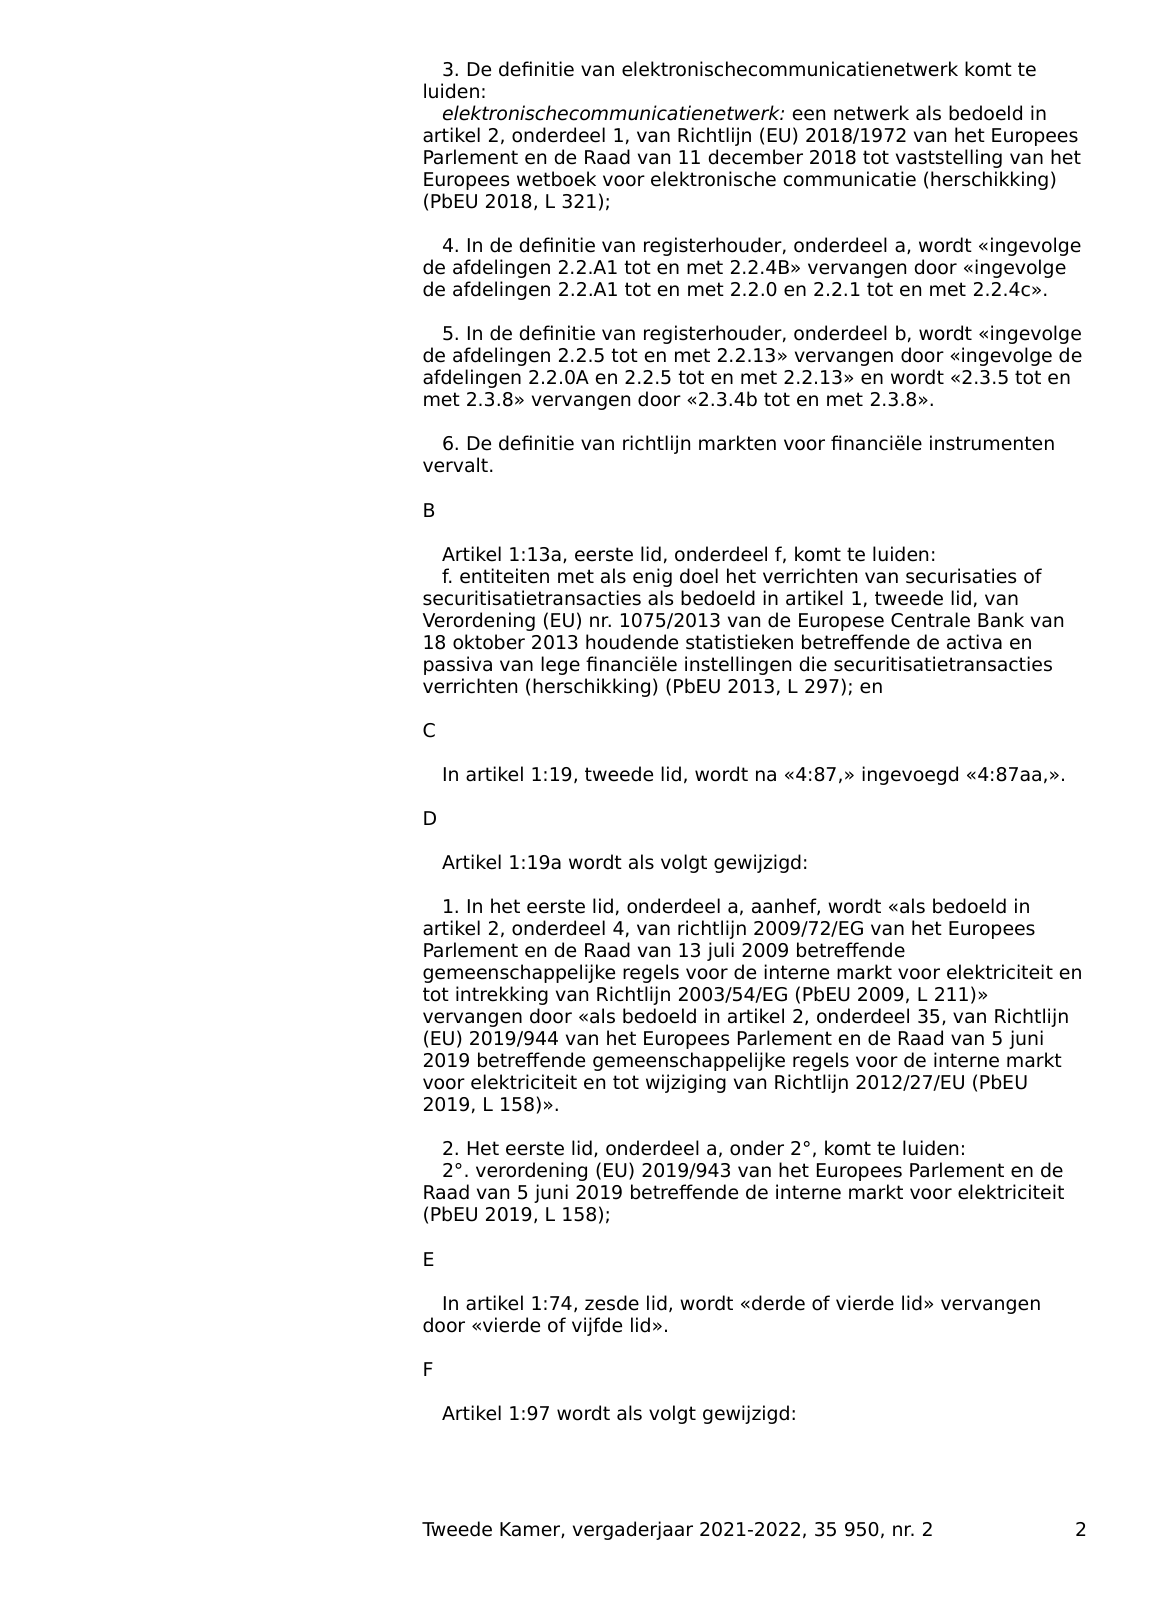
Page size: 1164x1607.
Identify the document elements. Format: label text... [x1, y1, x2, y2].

text Artikel 1:19a wordt als volgt gewijzigd: [422, 852, 1087, 874]
text 2. Het eerste lid, onderdeel a, onder 2°, komt te luiden: [422, 1138, 1087, 1160]
text E [422, 1248, 1087, 1270]
text B [422, 499, 1087, 521]
text C [422, 720, 1087, 742]
text 3. De definitie van elektronischecommunicatienetwerk komt te luiden: [422, 59, 1087, 103]
text F [422, 1359, 1087, 1381]
text D [422, 808, 1087, 830]
text 5. In de definitie van registerhouder, onderdeel b, wordt «ingevolge de afdelingen 2.2.5 tot en met 2.2.13» vervangen door «ingevolge de afdelingen 2.2.0A en 2.2.5 tot en met 2.2.13» en wordt «2.3.5 tot en met 2.3.8» vervangen door «2.3.4b tot en met 2.3.8». [422, 323, 1087, 411]
text Artikel 1:97 wordt als volgt gewijzigd: [422, 1403, 1087, 1425]
text In artikel 1:74, zesde lid, wordt «derde of vierde lid» vervangen door «vierde of vijfde lid». [422, 1293, 1087, 1337]
text 4. In de definitie van registerhouder, onderdeel a, wordt «ingevolge de afdelingen 2.2.A1 tot en met 2.2.4B» vervangen door «ingevolge de afdelingen 2.2.A1 tot en met 2.2.0 en 2.2.1 tot en met 2.2.4c». [422, 235, 1087, 301]
text elektronischecommunicatienetwerk: een netwerk als bedoeld in artikel 2, onderdeel 1, van Richtlijn (EU) 2018/1972 van het Europees Parlement en de Raad van 11 december 2018 tot vaststelling van het Europees wetboek voor elektronische communicatie (herschikking) (PbEU 2018, L 321); [422, 103, 1087, 213]
text f. entiteiten met als enig doel het verrichten van securisaties of securitisatietransacties als bedoeld in artikel 1, tweede lid, van Verordening (EU) nr. 1075/2013 van de Europese Centrale Bank van 18 oktober 2013 houdende statistieken betreffende de activa en passiva van lege financiële instellingen die securitisatietransacties verrichten (herschikking) (PbEU 2013, L 297); en [422, 566, 1087, 697]
text Artikel 1:13a, eerste lid, onderdeel f, komt te luiden: [422, 544, 1087, 566]
text In artikel 1:19, tweede lid, wordt na «4:87,» ingevoegd «4:87aa,». [422, 764, 1087, 786]
text 1. In het eerste lid, onderdeel a, aanhef, wordt «als bedoeld in artikel 2, onderdeel 4, van richtlijn 2009/72/EG van het Europees Parlement en de Raad van 13 juli 2009 betreffende gemeenschappelijke regels voor de interne markt voor elektriciteit en tot intrekking van Richtlijn 2003/54/EG (PbEU 2009, L 211)» vervangen door «als bedoeld in artikel 2, onderdeel 35, van Richtlijn (EU) 2019/944 van het Europees Parlement en de Raad van 5 juni 2019 betreffende gemeenschappelijke regels voor de interne markt voor elektriciteit en tot wijziging van Richtlijn 2012/27/EU (PbEU 2019, L 158)». [422, 896, 1087, 1116]
text 2°. verordening (EU) 2019/943 van het Europees Parlement en de Raad van 5 juni 2019 betreffende de interne markt voor elektriciteit (PbEU 2019, L 158); [422, 1160, 1087, 1226]
text 6. De definitie van richtlijn markten voor financiële instrumenten vervalt. [422, 433, 1087, 477]
